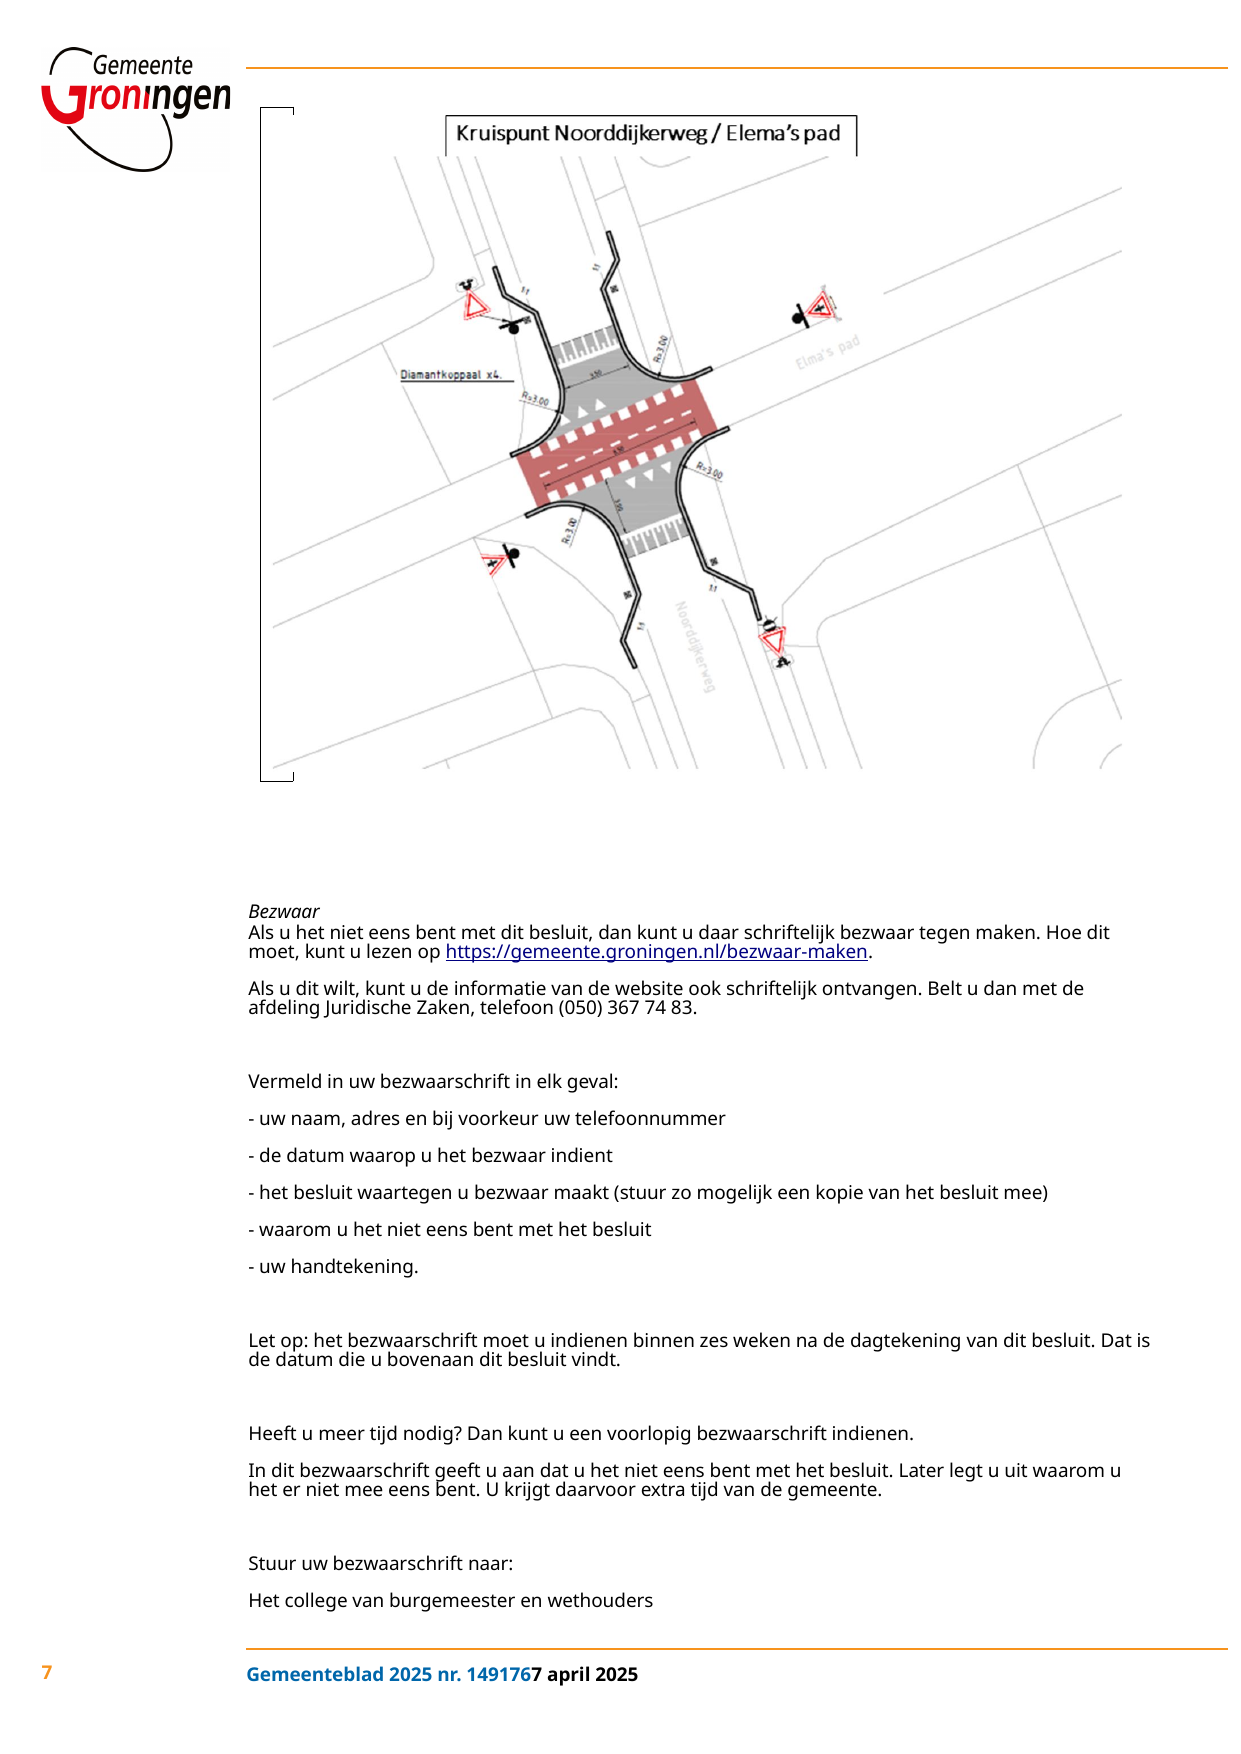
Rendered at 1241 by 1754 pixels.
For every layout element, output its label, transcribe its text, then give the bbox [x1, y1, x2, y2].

text Als u het niet eens bent met dit besluit, dan kunt u daar schriftelijk bezwaar tegen maken. Hoe dit moet, kunt u lezen op https://gemeente.groningen.nl/bezwaar-maken. [248, 924, 1152, 962]
text Let op: het bezwaarschrift moet u indienen binnen zes weken na de dagtekening van dit besluit. Dat is de datum die u bovenaan dit besluit vindt. [248, 1332, 1152, 1371]
text Als u dit wilt, kunt u de informatie van de website ook schriftelijk ontvangen. Belt u dan met de afdeling Juridische Zaken, telefoon (050) 367 74 83. [248, 980, 1152, 1018]
text - waarom u het niet eens bent met het besluit [248, 1221, 1152, 1240]
text In dit bezwaarschrift geeft u aan dat u het niet eens bent met het besluit. Later legt u uit waarom u het er niet mee eens bent. U krijgt daarvoor extra tijd van de gemeente. [248, 1462, 1152, 1501]
text Stuur uw bezwaarschrift naar: [248, 1555, 1152, 1575]
text Het college van burgemeester en wethouders [248, 1592, 1152, 1612]
picture [41, 47, 231, 172]
text - uw handtekening. [248, 1258, 1152, 1277]
text Heeft u meer tijd nodig? Dan kunt u een voorlopig bezwaarschrift indienen. [248, 1425, 1152, 1444]
text - het besluit waartegen u bezwaar maakt (stuur zo mogelijk een kopie van het besluit mee) [248, 1184, 1152, 1203]
text - de datum waarop u het bezwaar indient [248, 1147, 1152, 1166]
text Vermeld in uw bezwaarschrift in elk geval: [248, 1073, 1152, 1092]
text Bezwaar [248, 898, 1152, 924]
text - uw naam, adres en bij voorkeur uw telefoonnummer [248, 1110, 1152, 1129]
picture [268, 115, 1125, 772]
